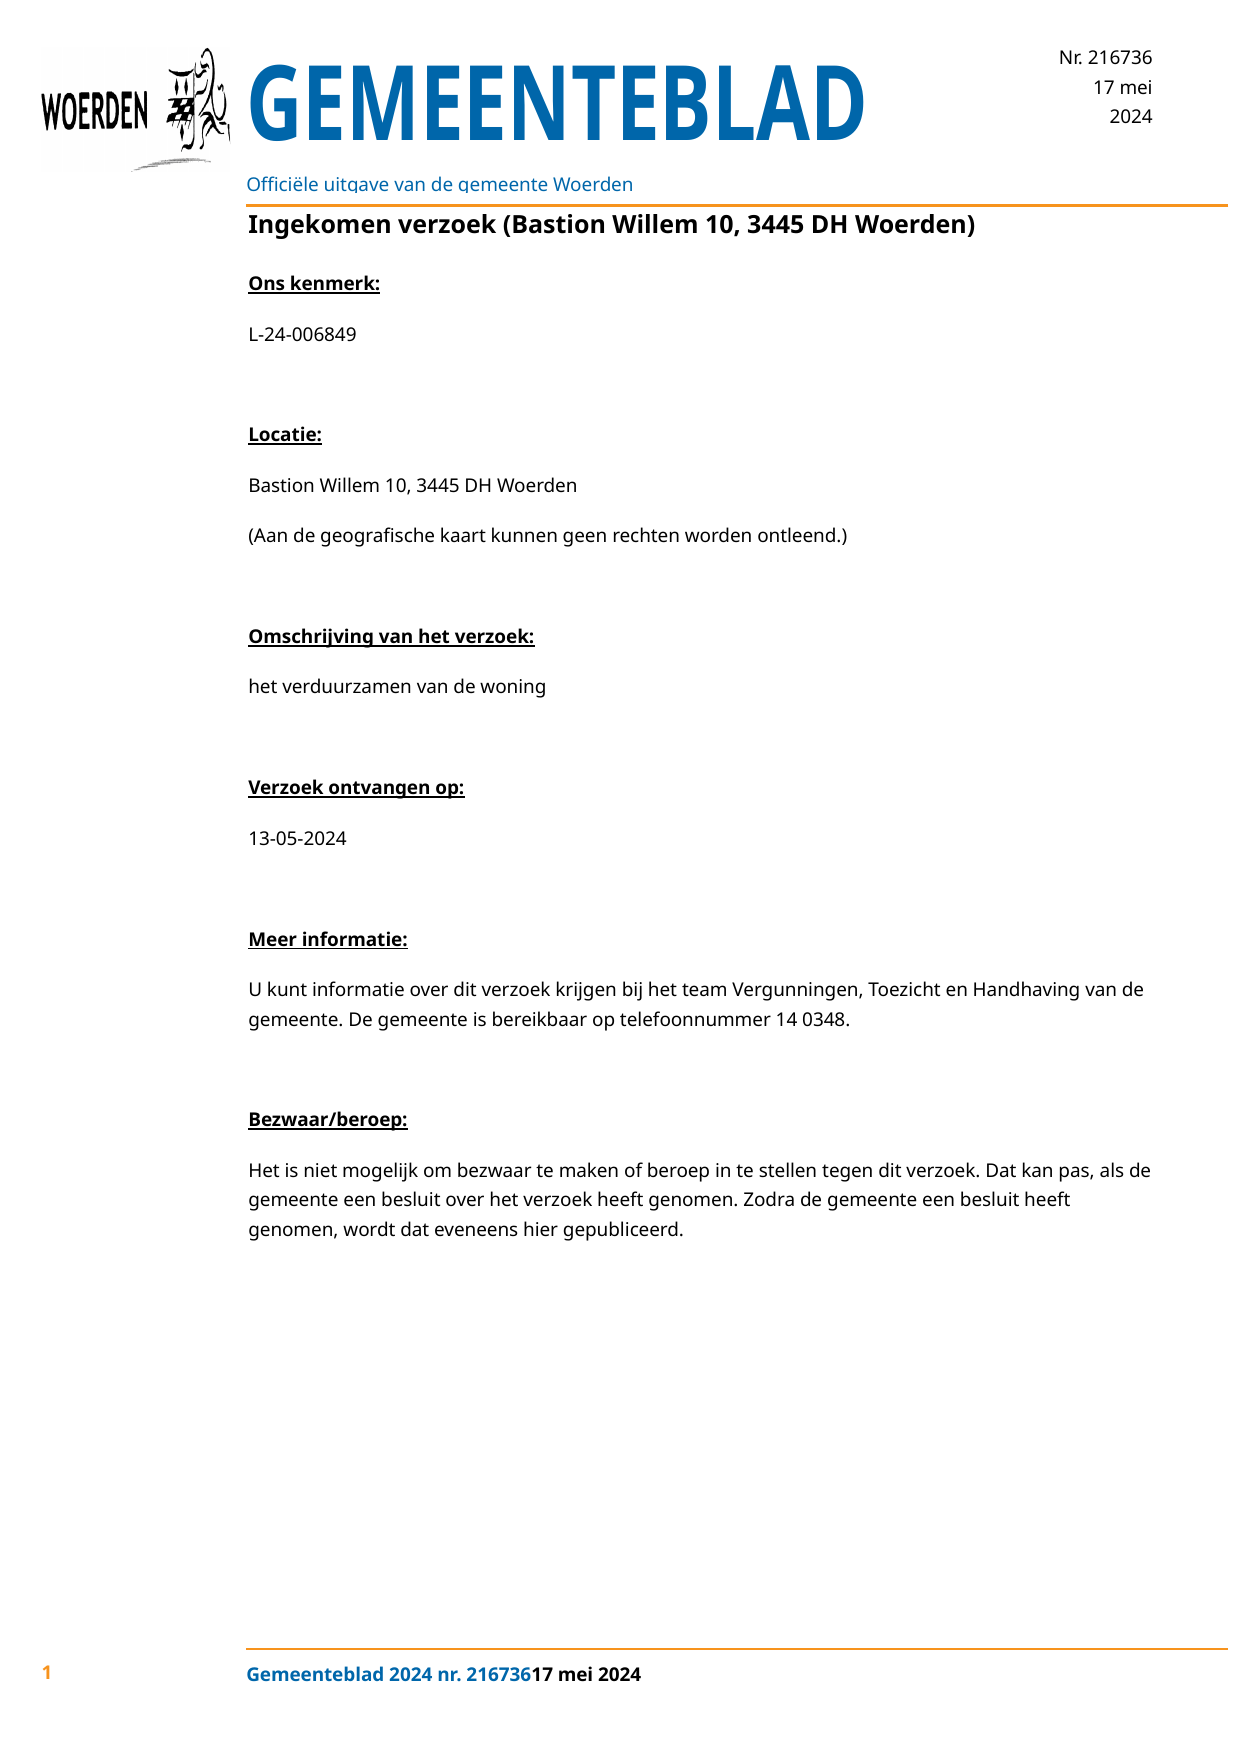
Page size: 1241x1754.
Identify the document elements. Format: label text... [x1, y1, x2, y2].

text Meer informatie: [248, 926, 1152, 951]
text Ons kenmerk: [248, 270, 1152, 296]
text Verzoek ontvangen op: [248, 774, 1152, 800]
text L-24-006849 [248, 321, 1152, 346]
text 13-05-2024 [248, 825, 1152, 851]
text Locatie: [248, 422, 1152, 447]
text (Aan de geografische kaart kunnen geen rechten worden ontleend.) [248, 522, 1152, 548]
picture [41, 47, 231, 172]
text Het is niet mogelijk om bezwaar te maken of beroep in te stellen tegen dit verzoek. Dat kan pas, als de gemeente een besluit over het verzoek heeft genomen. Zodra de gemeente een besluit heeft genomen, wordt dat eveneens hier gepubliceerd. [248, 1157, 1152, 1242]
text het verduurzamen van de woning [248, 674, 1152, 699]
text Ingekomen verzoek (Bastion Willem 10, 3445 DH Woerden) [248, 207, 1152, 241]
text U kunt informatie over dit verzoek krijgen bij het team Vergunningen, Toezicht en Handhaving van de gemeente. De gemeente is bereikbaar op telefoonnummer 14 0348. [248, 976, 1152, 1031]
text Omschrijving van het verzoek: [248, 623, 1152, 649]
text Bastion Willem 10, 3445 DH Woerden [248, 472, 1152, 498]
text Bezwaar/beroep: [248, 1107, 1152, 1132]
